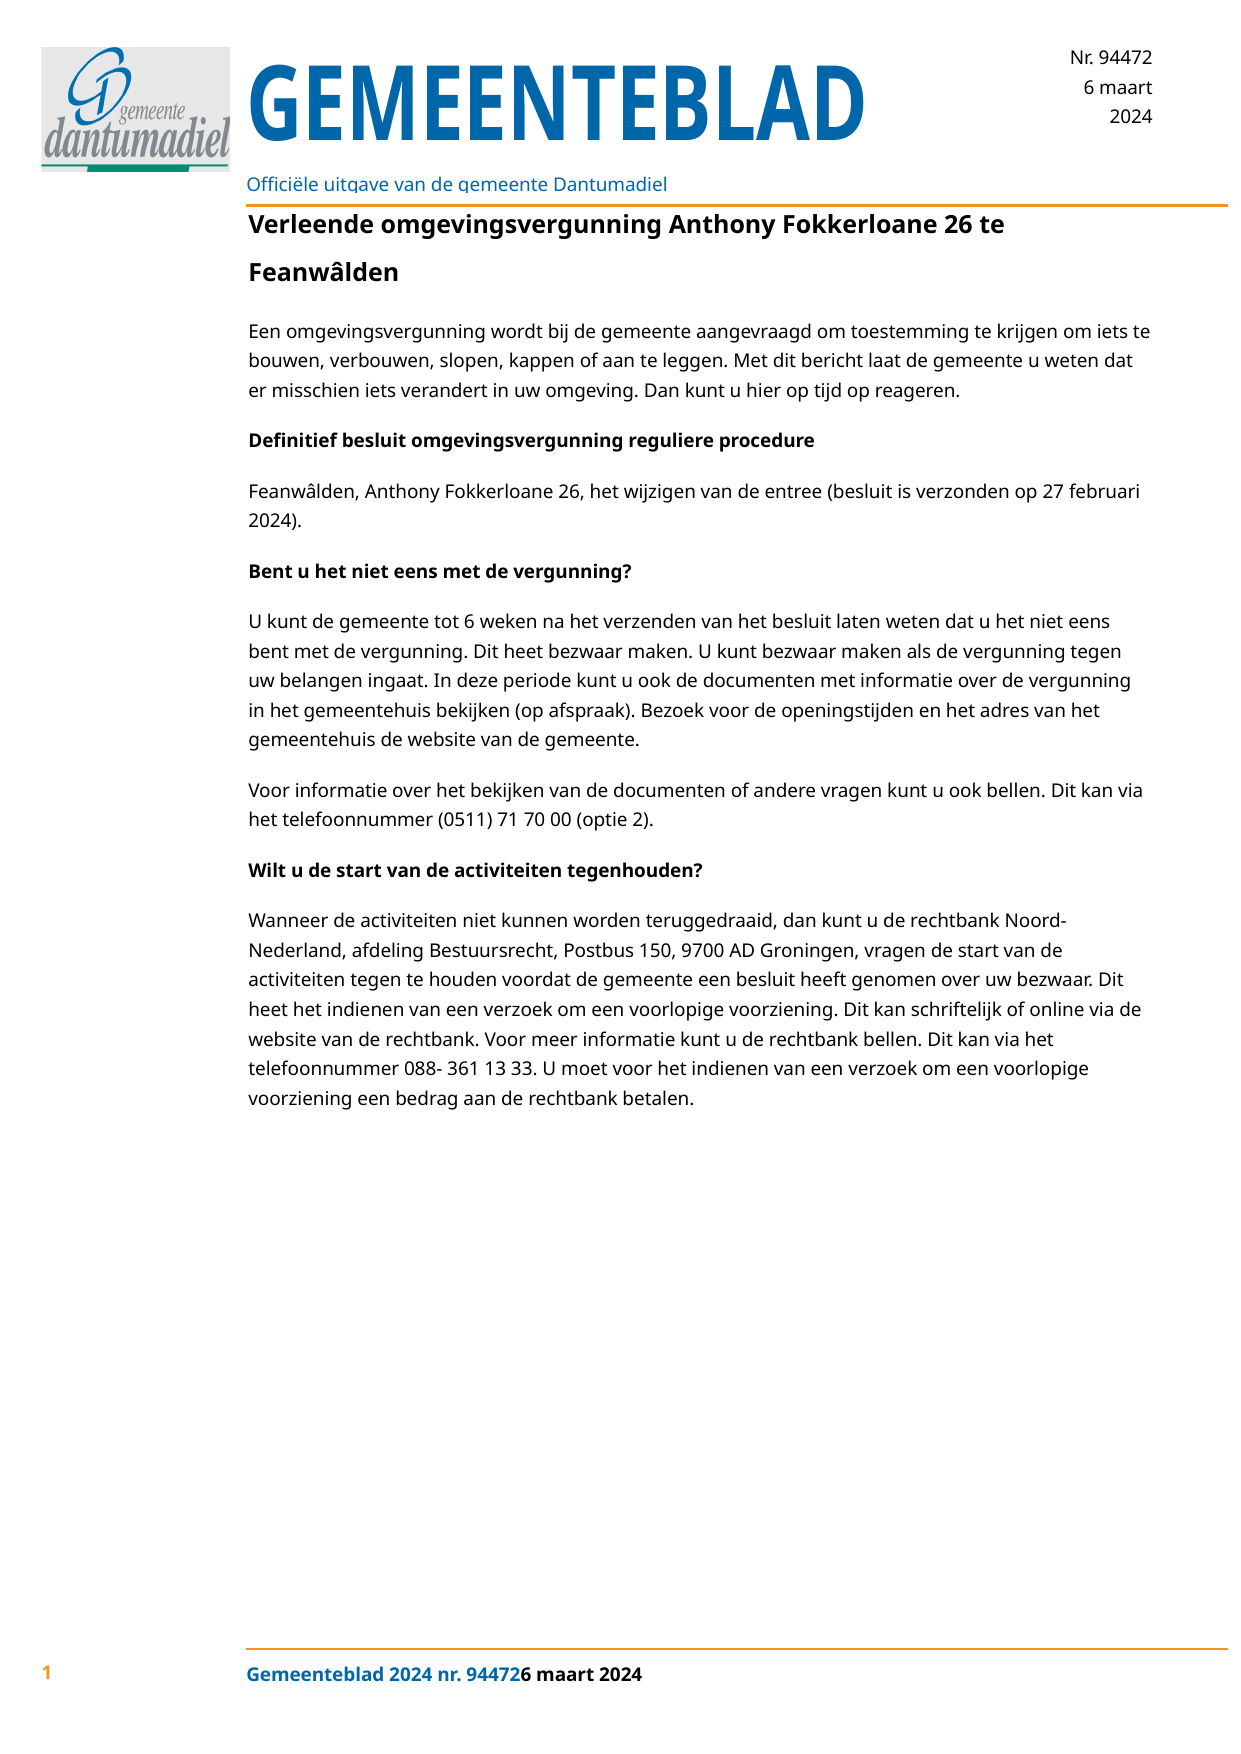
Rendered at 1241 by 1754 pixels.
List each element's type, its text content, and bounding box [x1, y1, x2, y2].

text Verleende omgevingsvergunning Anthony Fokkerloane 26 te Feanwâlden [248, 207, 1152, 288]
text Een omgevingsvergunning wordt bij de gemeente aangevraagd om toestemming te krijgen om iets te bouwen, verbouwen, slopen, kappen of aan te leggen. Met dit bericht laat de gemeente u weten dat er misschien iets verandert in uw omgeving. Dan kunt u hier op tijd op reageren. [248, 318, 1152, 403]
text Wilt u de start van de activiteiten tegenhouden? [248, 857, 1152, 883]
text Definitief besluit omgevingsvergunning reguliere procedure [248, 427, 1152, 453]
picture [41, 47, 231, 172]
text Wanneer de activiteiten niet kunnen worden teruggedraaid, dan kunt u de rechtbank Noord-Nederland, afdeling Bestuursrecht, Postbus 150, 9700 AD Groningen, vragen de start van de activiteiten tegen te houden voordat de gemeente een besluit heeft genomen over uw bezwaar. Dit heet het indienen van een verzoek om een voorlopige voorziening. Dit kan schriftelijk of online via de website van de rechtbank. Voor meer informatie kunt u de rechtbank bellen. Dit kan via het telefoonnummer 088- 361 13 33. U moet voor het indienen van een verzoek om een voorlopige voorziening een bedrag aan de rechtbank betalen. [248, 907, 1152, 1111]
text Voor informatie over het bekijken van de documenten of andere vragen kunt u ook bellen. Dit kan via het telefoonnummer (0511) 71 70 00 (optie 2). [248, 777, 1152, 832]
text U kunt de gemeente tot 6 weken na het verzenden van het besluit laten weten dat u het niet eens bent met de vergunning. Dit heet bezwaar maken. U kunt bezwaar maken als de vergunning tegen uw belangen ingaat. In deze periode kunt u ook de documenten met informatie over de vergunning in het gemeentehuis bekijken (op afspraak). Bezoek voor de openingstijden en het adres van het gemeentehuis de website van de gemeente. [248, 608, 1152, 752]
text Bent u het niet eens met de vergunning? [248, 558, 1152, 584]
text Feanwâlden, Anthony Fokkerloane 26, het wijzigen van de entree (besluit is verzonden op 27 februari 2024). [248, 478, 1152, 533]
